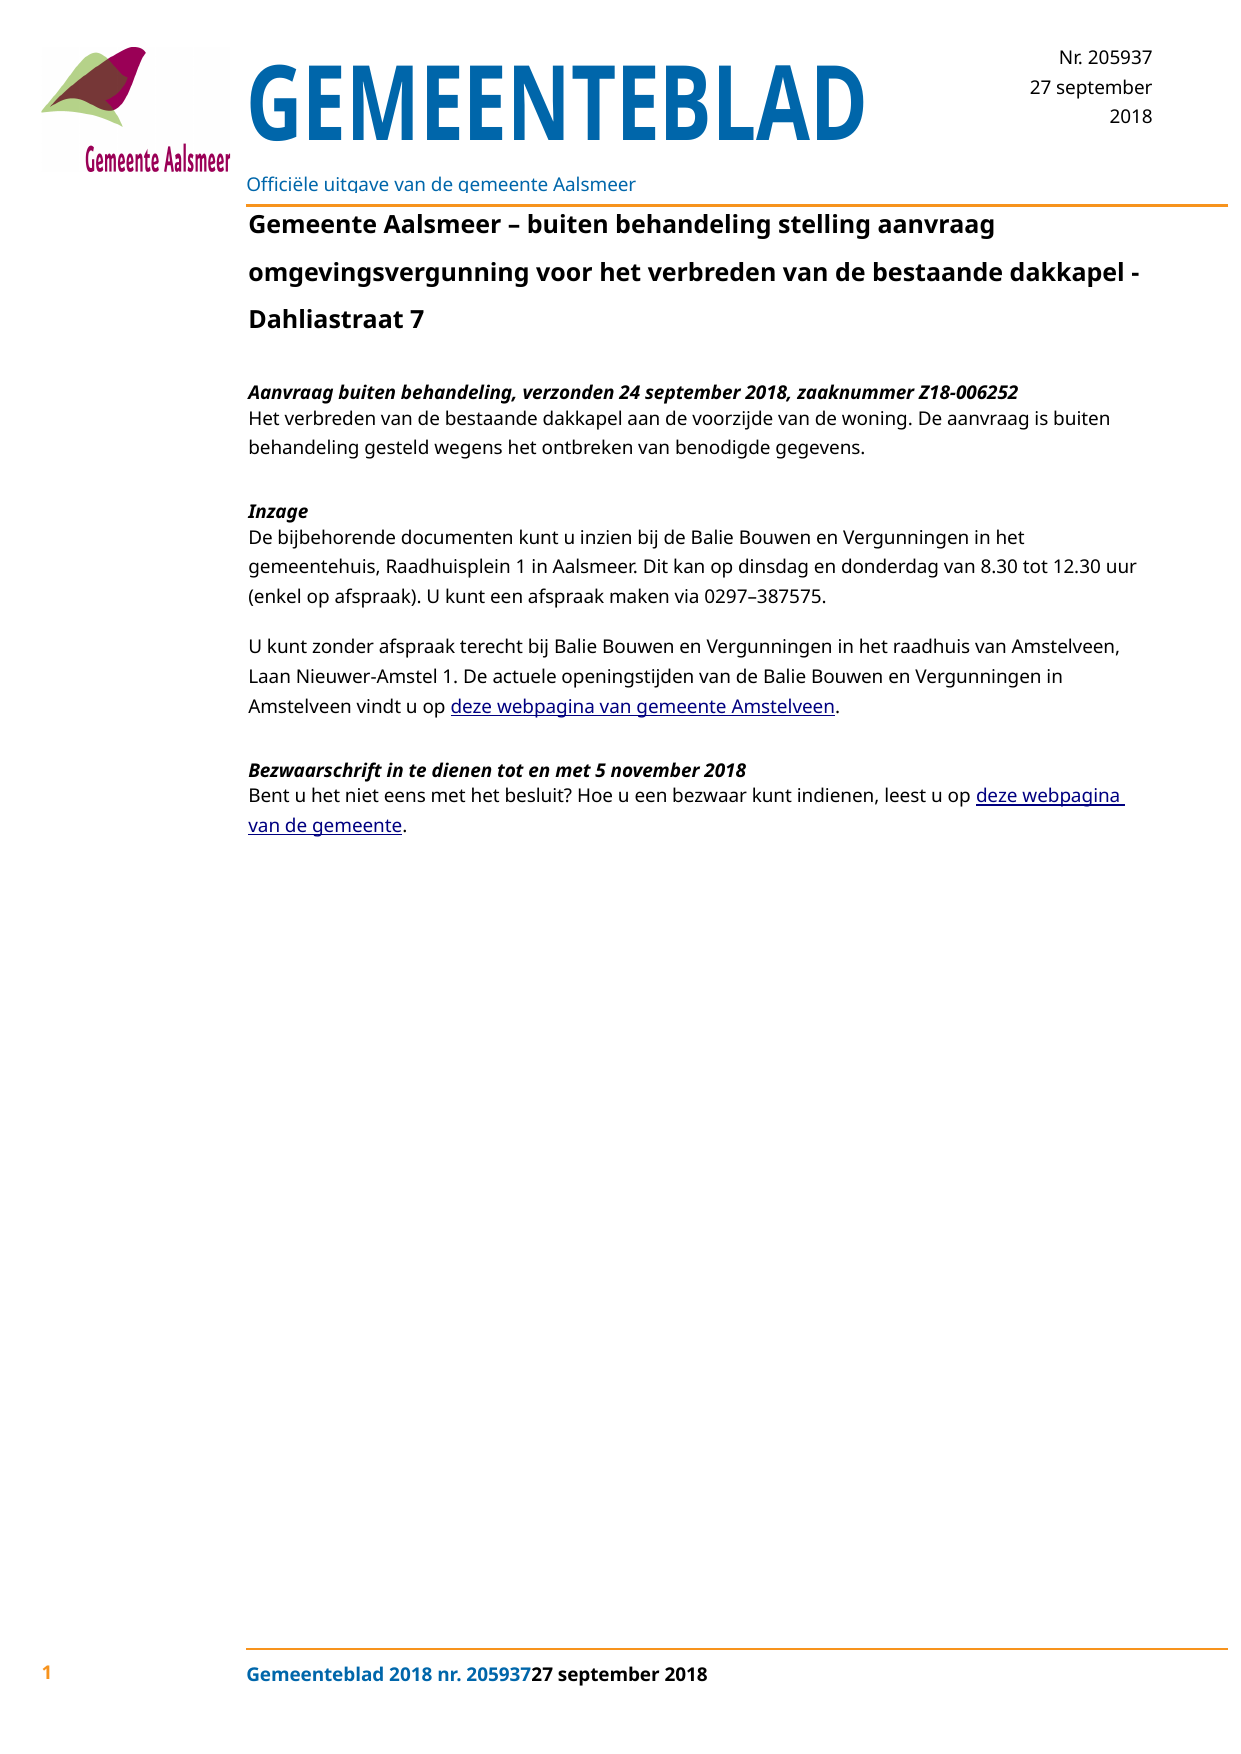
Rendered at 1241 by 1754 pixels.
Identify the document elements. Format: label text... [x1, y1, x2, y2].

text Bezwaarschrift in te dienen tot en met 5 november 2018 [248, 757, 1152, 782]
text Aanvraag buiten behandeling, verzonden 24 september 2018, zaaknummer Z18-006252 [248, 379, 1152, 405]
text Bent u het niet eens met het besluit? Hoe u een bezwaar kunt indienen, leest u op deze webpagina van de gemeente. [248, 782, 1152, 838]
text Gemeente Aalsmeer – buiten behandeling stelling aanvraag omgevingsvergunning voor het verbreden van de bestaande dakkapel - Dahliastraat 7 [248, 207, 1152, 336]
text De bijbehorende documenten kunt u inzien bij de Balie Bouwen en Vergunningen in het gemeentehuis, Raadhuisplein 1 in Aalsmeer. Dit kan op dinsdag en donderdag van 8.30 tot 12.30 uur (enkel op afspraak). U kunt een afspraak maken via 0297–387575. [248, 524, 1152, 609]
text Het verbreden van de bestaande dakkapel aan de voorzijde van de woning. De aanvraag is buiten behandeling gesteld wegens het ontbreken van benodigde gegevens. [248, 405, 1152, 460]
picture [41, 47, 231, 172]
text U kunt zonder afspraak terecht bij Balie Bouwen en Vergunningen in het raadhuis van Amstelveen, Laan Nieuwer-Amstel 1. De actuele openingstijden van de Balie Bouwen en Vergunningen in Amstelveen vindt u op deze webpagina van gemeente Amstelveen. [248, 634, 1152, 718]
text Inzage [248, 498, 1152, 524]
